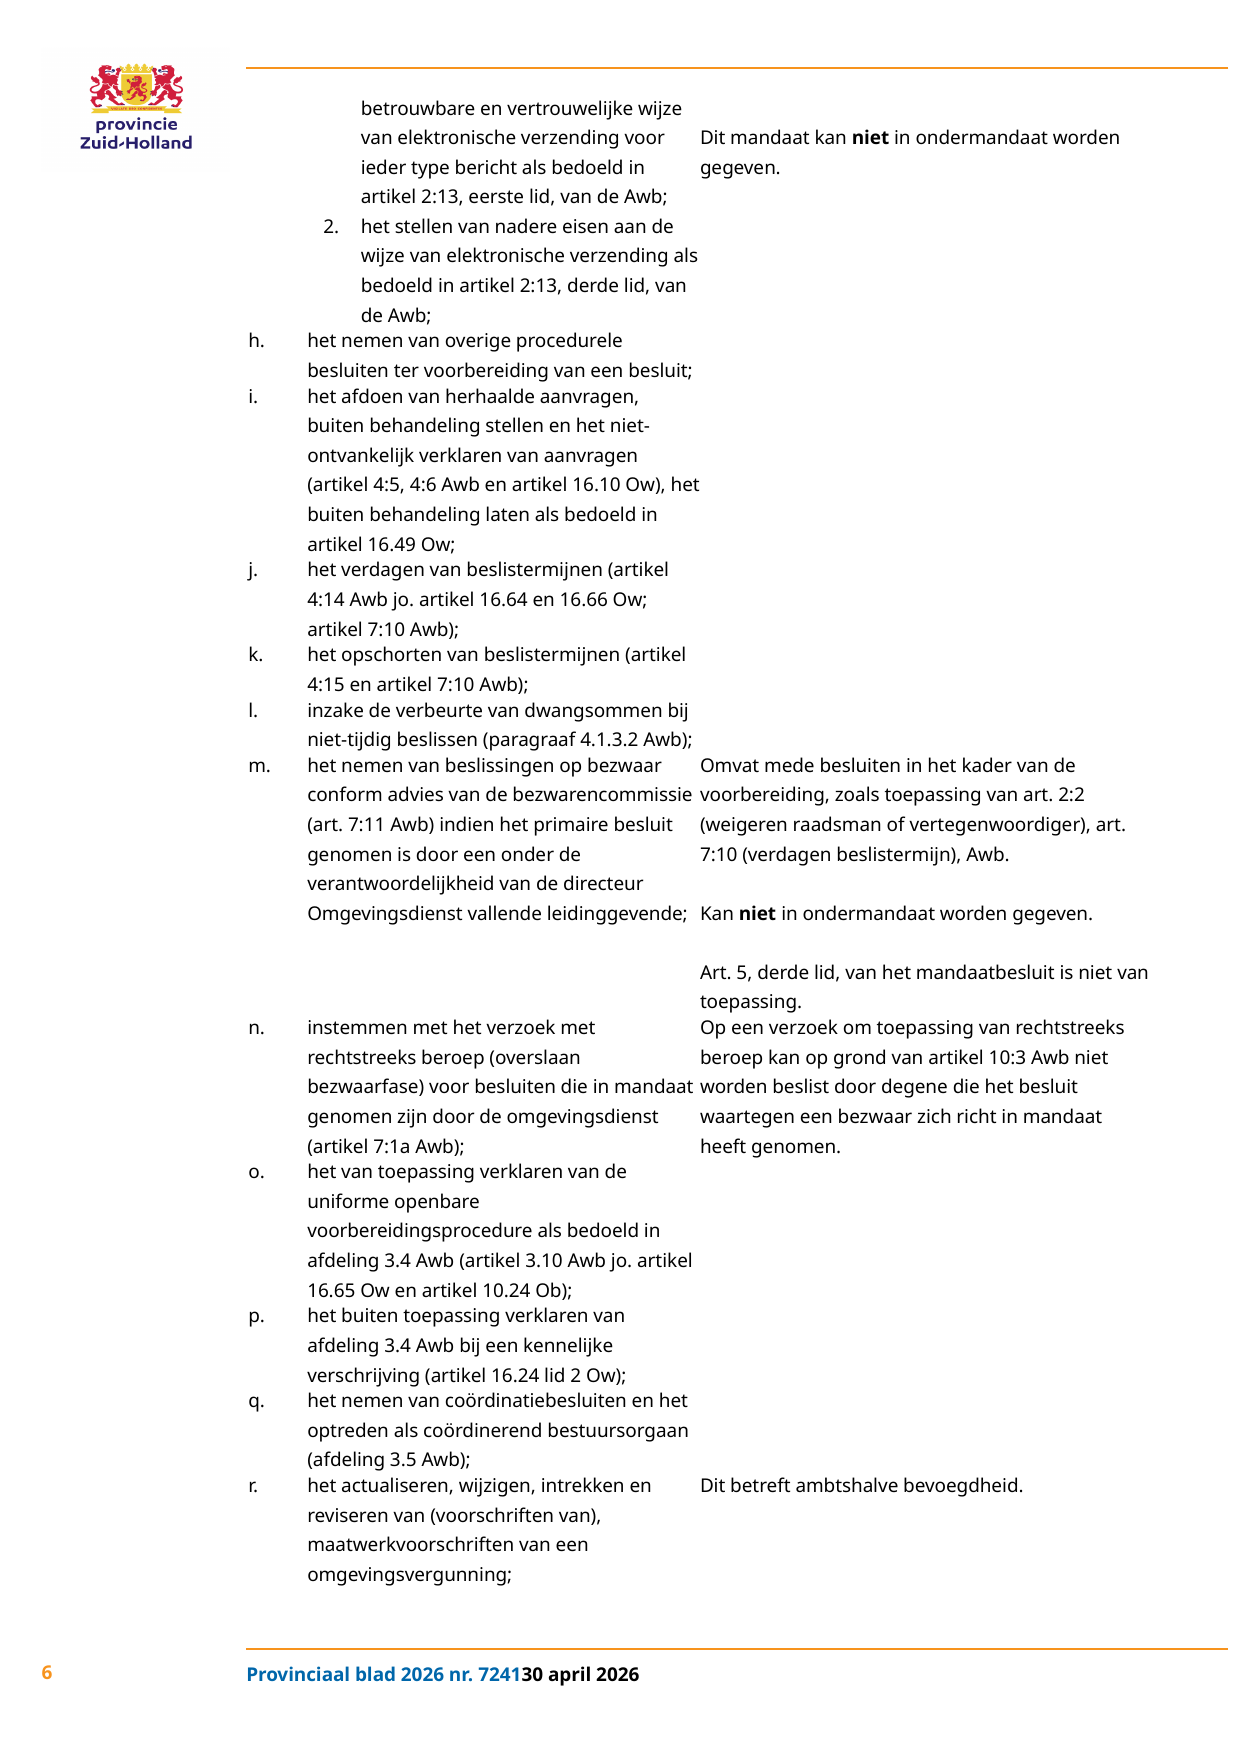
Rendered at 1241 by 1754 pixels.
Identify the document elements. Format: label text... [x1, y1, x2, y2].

table_cell [700, 1159, 1152, 1303]
table_cell het afdoen van herhaalde aanvragen, buiten behandeling stellen en het niet-ontvankelijk verklaren van aanvragen (artikel 4:5, 4:6 Awb en artikel 16.10 Ow), het buiten behandeling laten als bedoeld in artikel 16.49 Ow; [248, 383, 700, 557]
table_cell Omvat mede besluiten in het kader van de voorbereiding, zoals toepassing van art. 2:2 (weigeren raadsman of vertegenwoordiger), art. 7:10 (verdagen beslistermijn), Awb. Kan niet in ondermandaat worden gegeven. Art. 5, derde lid, van het mandaatbesluit is niet van toepassing. [700, 752, 1152, 1014]
table_cell [700, 1388, 1152, 1472]
table_cell het nemen van coördinatiebesluiten en het optreden als coördinerend bestuursorgaan (afdeling 3.5 Awb); [248, 1388, 700, 1472]
table_cell het verdagen van beslistermijnen (artikel 4:14 Awb jo. artikel 16.64 en 16.66 Ow; artikel 7:10 Awb); [248, 557, 700, 641]
table_cell instemmen met het verzoek met rechtstreeks beroep (overslaan bezwaarfase) voor besluiten die in mandaat genomen zijn door de omgevingsdienst (artikel 7:1a Awb); [248, 1015, 700, 1158]
table_cell [700, 557, 1152, 641]
table_cell het van toepassing verklaren van de uniforme openbare voorbereidingsprocedure als bedoeld in afdeling 3.4 Awb (artikel 3.10 Awb jo. artikel 16.65 Ow en artikel 10.24 Ob); [248, 1159, 700, 1303]
table_cell het nemen van beslissingen op bezwaar conform advies van de bezwarencommissie (art. 7:11 Awb) indien het primaire besluit genomen is door een onder de verantwoordelijkheid van de directeur Omgevingsdienst vallende leidinggevende; [248, 752, 700, 1014]
table_cell Dit mandaat kan niet in ondermandaat worden gegeven. [700, 95, 1152, 328]
table_cell inzake de verbeurte van dwangsommen bij niet-tijdig beslissen (paragraaf 4.1.3.2 Awb); [248, 697, 700, 752]
table_cell het opschorten van beslistermijnen (artikel 4:15 en artikel 7:10 Awb); [248, 641, 700, 697]
table_cell [700, 697, 1152, 752]
table_cell het actualiseren, wijzigen, intrekken en reviseren van (voorschriften van), maatwerkvoorschriften van een omgevingsvergunning; [248, 1473, 700, 1587]
table_cell [700, 383, 1152, 557]
table_cell [700, 641, 1152, 697]
table_cell Dit betreft ambtshalve bevoegdheid. [700, 1473, 1152, 1587]
table_cell [700, 328, 1152, 383]
table_cell betrouwbare en vertrouwelijke wijze van elektronische verzending voor ieder type bericht als bedoeld in artikel 2:13, eerste lid, van de Awb; het stellen van nadere eisen aan de wijze van elektronische verzending als bedoeld in artikel 2:13, derde lid, van de Awb; [248, 95, 700, 328]
table_cell [700, 1303, 1152, 1387]
table_cell Op een verzoek om toepassing van rechtstreeks beroep kan op grond van artikel 10:3 Awb niet worden beslist door degene die het besluit waartegen een bezwaar zich richt in mandaat heeft genomen. [700, 1015, 1152, 1158]
table_cell het nemen van overige procedurele besluiten ter voorbereiding van een besluit; [248, 328, 700, 383]
picture [41, 47, 231, 172]
table_cell het buiten toepassing verklaren van afdeling 3.4 Awb bij een kennelijke verschrijving (artikel 16.24 lid 2 Ow); [248, 1303, 700, 1387]
